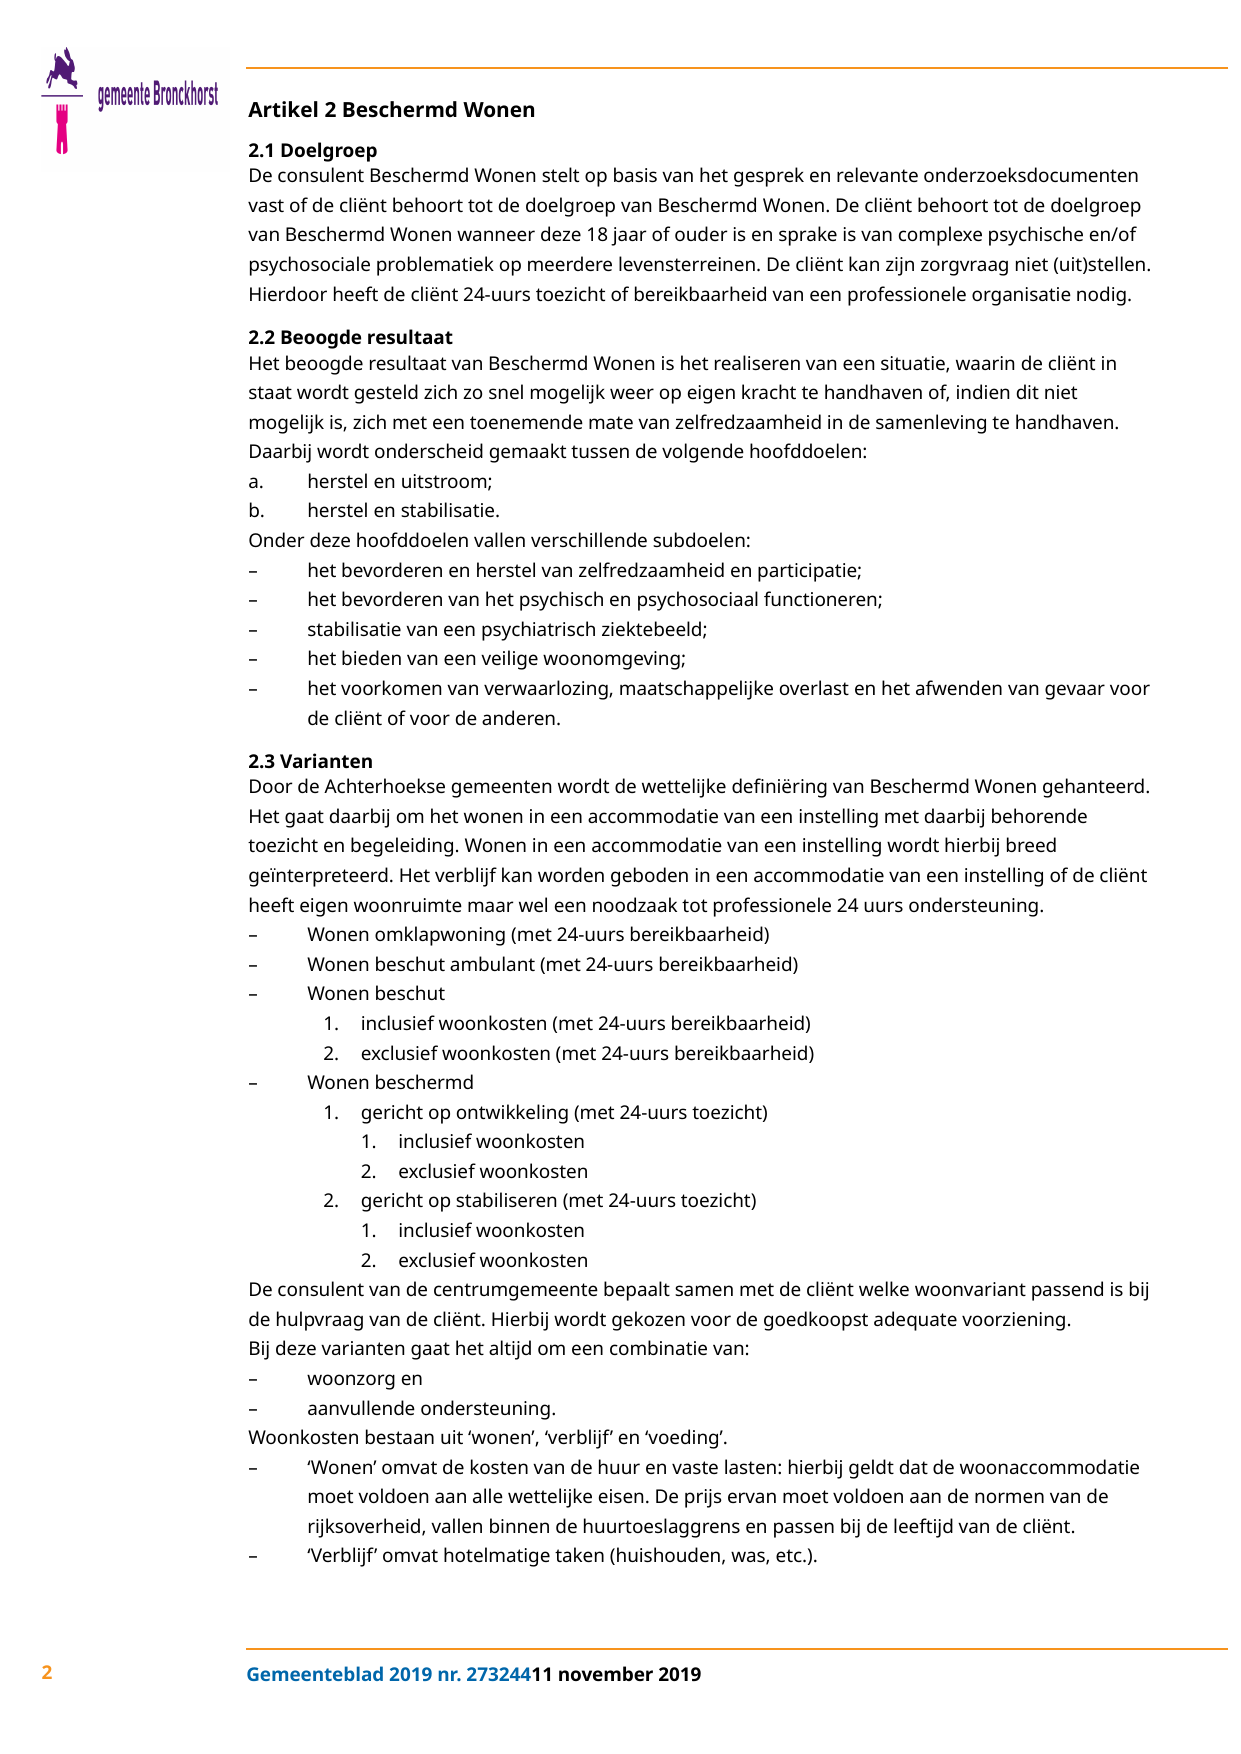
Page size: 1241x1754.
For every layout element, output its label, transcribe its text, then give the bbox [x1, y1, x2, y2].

list ‘Wonen’ omvat de kosten van de huur en vaste lasten: hierbij geldt dat de woonaccommodatie moet voldoen aan alle wettelijke eisen. De prijs ervan moet voldoen aan de normen van de rijksoverheid, vallen binnen de huurtoeslaggrens en passen bij de leeftijd van de cliënt. [248, 1454, 1152, 1539]
list exclusief woonkosten [361, 1247, 1152, 1273]
list aanvullende ondersteuning. [248, 1395, 1152, 1421]
list woonzorg en [248, 1365, 1152, 1391]
list inclusief woonkosten [361, 1217, 1152, 1243]
text Artikel 2 Beschermd Wonen [248, 95, 1152, 123]
list exclusief woonkosten [361, 1158, 1152, 1184]
list het bevorderen en herstel van zelfredzaamheid en participatie; [248, 557, 1152, 582]
text 2.1 Doelgroep [248, 137, 1152, 162]
list inclusief woonkosten [361, 1128, 1152, 1154]
text Woonkosten bestaan uit ‘wonen’, ‘verblijf’ en ‘voeding’. [248, 1424, 1152, 1450]
text Het beoogde resultaat van Beschermd Wonen is het realiseren van een situatie, waarin de cliënt in staat wordt gesteld zich zo snel mogelijk weer op eigen kracht te handhaven of, indien dit niet mogelijk is, zich met een toenemende mate van zelfredzaamheid in de samenleving te handhaven. Daarbij wordt onderscheid gemaakt tussen de volgende hoofddoelen: [248, 350, 1152, 464]
text 2.3 Varianten [248, 748, 1152, 773]
list Wonen beschut ambulant (met 24-uurs bereikbaarheid) [248, 951, 1152, 977]
picture [41, 47, 231, 172]
list het bieden van een veilige woonomgeving; [248, 646, 1152, 671]
list het bevorderen van het psychisch en psychosociaal functioneren; [248, 586, 1152, 612]
list het voorkomen van verwaarlozing, maatschappelijke overlast en het afwenden van gevaar voor de cliënt of voor de anderen. [248, 675, 1152, 730]
list Wonen beschut [248, 981, 1152, 1006]
text De consulent van de centrumgemeente bepaalt samen met de cliënt welke woonvariant passend is bij de hulpvraag van de cliënt. Hierbij wordt gekozen voor de goedkoopst adequate voorziening. [248, 1276, 1152, 1332]
text 2.2 Beoogde resultaat [248, 324, 1152, 350]
text Door de Achterhoekse gemeenten wordt de wettelijke definiëring van Beschermd Wonen gehanteerd. Het gaat daarbij om het wonen in een accommodatie van een instelling met daarbij behorende toezicht en begeleiding. Wonen in een accommodatie van een instelling wordt hierbij breed geïnterpreteerd. Het verblijf kan worden geboden in een accommodatie van een instelling of de cliënt heeft eigen woonruimte maar wel een noodzaak tot professionele 24 uurs ondersteuning. [248, 773, 1152, 918]
list stabilisatie van een psychiatrisch ziektebeeld; [248, 616, 1152, 642]
text Bij deze varianten gaat het altijd om een combinatie van: [248, 1336, 1152, 1361]
text De consulent Beschermd Wonen stelt op basis van het gesprek en relevante onderzoeksdocumenten vast of de cliënt behoort tot de doelgroep van Beschermd Wonen. De cliënt behoort tot de doelgroep van Beschermd Wonen wanneer deze 18 jaar of ouder is en sprake is van complexe psychische en/of psychosociale problematiek op meerdere levensterreinen. De cliënt kan zijn zorgvraag niet (uit)stellen. Hierdoor heeft de cliënt 24-uurs toezicht of bereikbaarheid van een professionele organisatie nodig. [248, 162, 1152, 307]
text Onder deze hoofddoelen vallen verschillende subdoelen: [248, 527, 1152, 553]
list herstel en stabilisatie. [248, 498, 1152, 523]
list herstel en uitstroom; [248, 468, 1152, 494]
list gericht op ontwikkeling (met 24-uurs toezicht) [323, 1099, 1152, 1125]
list Wonen beschermd [248, 1069, 1152, 1095]
list ‘Verblijf’ omvat hotelmatige taken (huishouden, was, etc.). [248, 1543, 1152, 1568]
list inclusief woonkosten (met 24-uurs bereikbaarheid) [323, 1010, 1152, 1036]
list Wonen omklapwoning (met 24-uurs bereikbaarheid) [248, 921, 1152, 947]
list exclusief woonkosten (met 24-uurs bereikbaarheid) [323, 1040, 1152, 1066]
list gericht op stabiliseren (met 24-uurs toezicht) [323, 1188, 1152, 1213]
